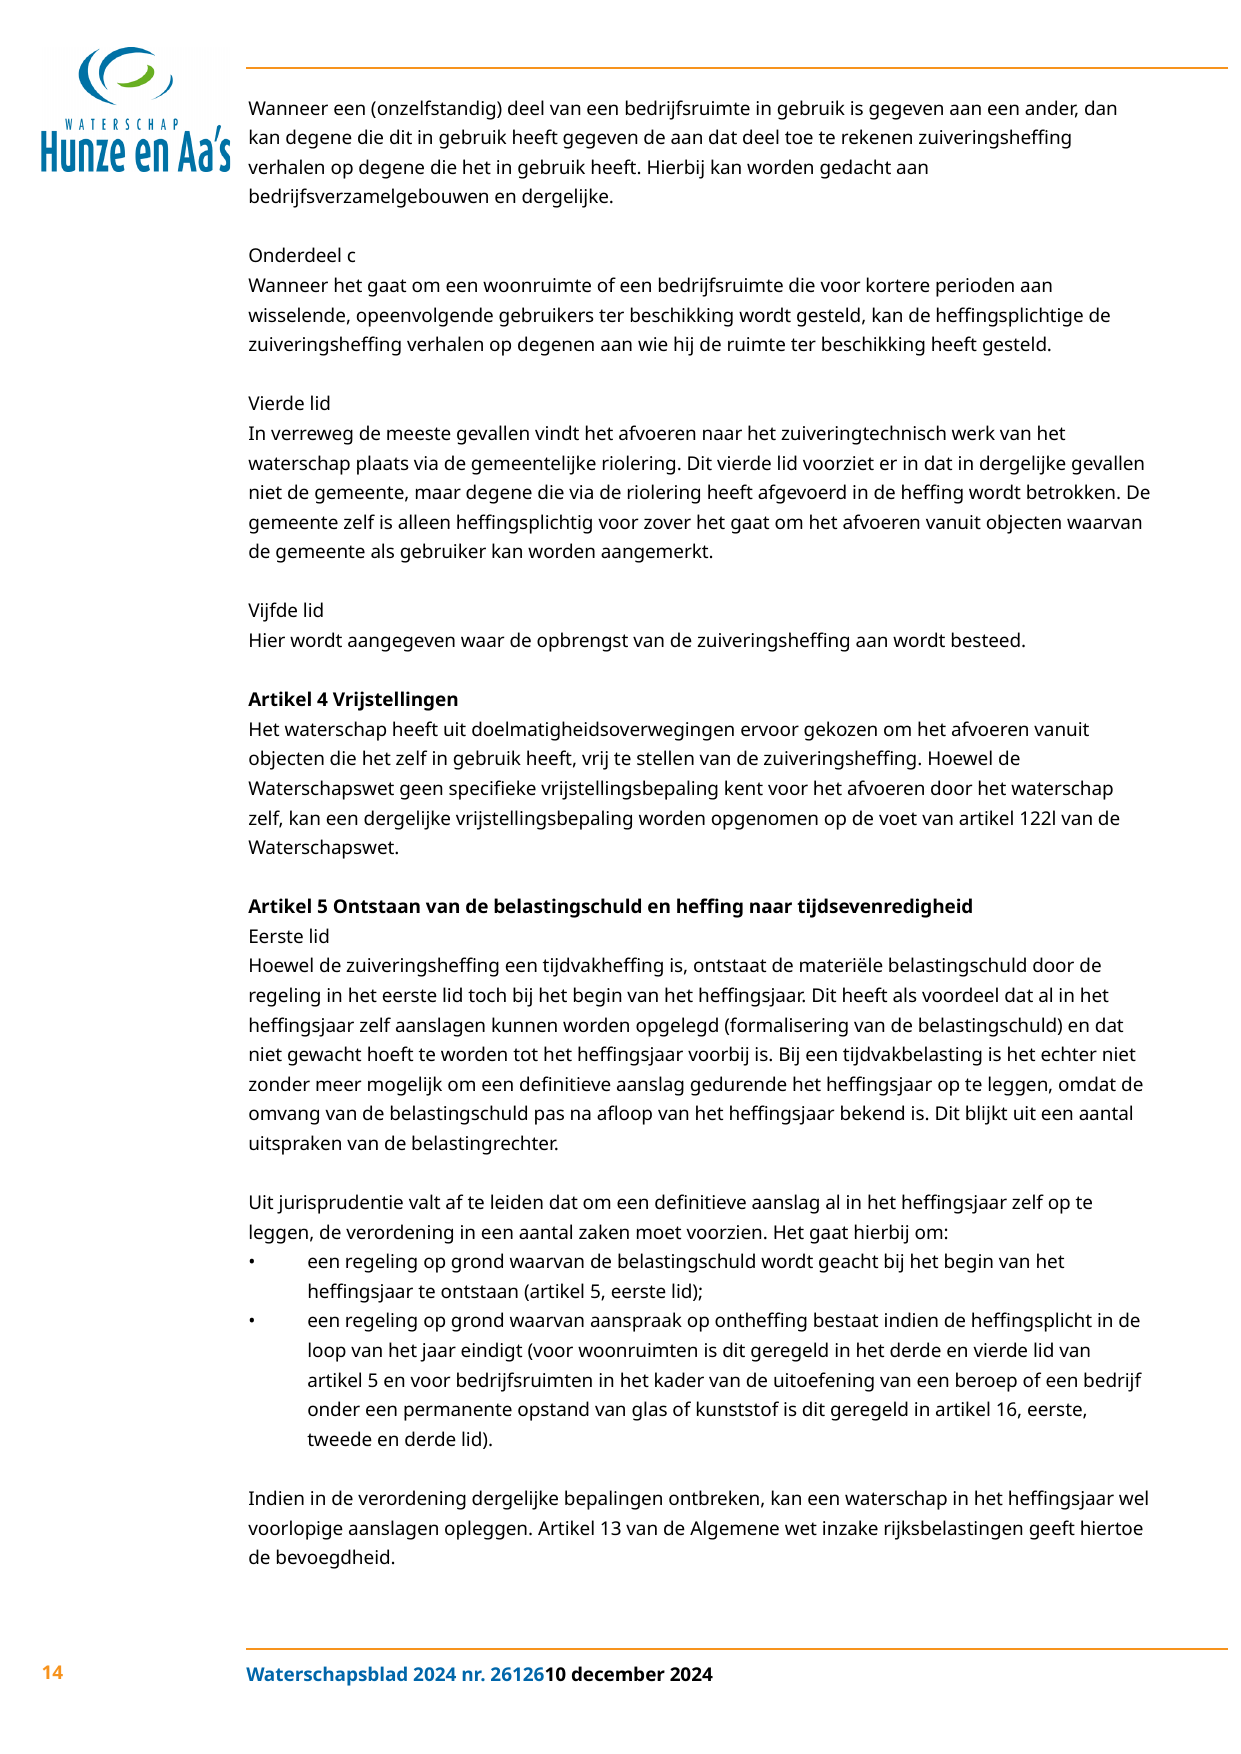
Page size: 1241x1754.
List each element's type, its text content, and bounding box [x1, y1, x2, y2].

text In verreweg de meeste gevallen vindt het afvoeren naar het zuiveringtechnisch werk van het waterschap plaats via de gemeentelijke riolering. Dit vierde lid voorziet er in dat in dergelijke gevallen niet de gemeente, maar degene die via de riolering heeft afgevoerd in de heffing wordt betrokken. De gemeente zelf is alleen heffingsplichtig voor zover het gaat om het afvoeren vanuit objecten waarvan de gemeente als gebruiker kan worden aangemerkt. [248, 420, 1152, 564]
picture [183, 163, 191, 172]
text Vijfde lid [248, 598, 1152, 623]
text Eerste lid [248, 923, 1152, 949]
text Uit jurisprudentie valt af te leiden dat om een definitieve aanslag al in het heffingsjaar zelf op te leggen, de verordening in een aantal zaken moet voorzien. Het gaat hierbij om: [248, 1189, 1152, 1245]
text Wanneer een (onzelfstandig) deel van een bedrijfsruimte in gebruik is gegeven aan een ander, dan kan degene die dit in gebruik heeft gegeven de aan dat deel toe te rekenen zuiveringsheffing verhalen op degene die het in gebruik heeft. Hierbij kan worden gedacht aan bedrijfsverzamelgebouwen en dergelijke. [248, 95, 1152, 209]
text Vierde lid [248, 391, 1152, 416]
list een regeling op grond waarvan de belastingschuld wordt geacht bij het begin van het heffingsjaar te ontstaan (artikel 5, eerste lid); [248, 1248, 1152, 1304]
text Indien in de verordening dergelijke bepalingen ontbreken, kan een waterschap in het heffingsjaar wel voorlopige aanslagen opleggen. Artikel 13 van de Algemene wet inzake rijksbelastingen geeft hiertoe de bevoegdheid. [248, 1485, 1152, 1570]
picture [47, 154, 51, 172]
text Onderdeel c [248, 243, 1152, 268]
text Hier wordt aangegeven waar de opbrengst van de zuiveringsheffing aan wordt besteed. [248, 627, 1152, 653]
list een regeling op grond waarvan aanspraak op ontheffing bestaat indien de heffingsplicht in de loop van het jaar eindigt (voor woonruimten is dit geregeld in het derde en vierde lid van artikel 5 en voor bedrijfsruimten in het kader van de uitoefening van een beroep of een bedrijf onder een permanente opstand van glas of kunststof is dit geregeld in artikel 16, eerste, tweede en derde lid). [248, 1308, 1152, 1452]
text Hoewel de zuiveringsheffing een tijdvakheffing is, ontstaat de materiële belastingschuld door de regeling in het eerste lid toch bij het begin van het heffingsjaar. Dit heeft als voordeel dat al in het heffingsjaar zelf aanslagen kunnen worden opgelegd (formalisering van de belastingschuld) en dat niet gewacht hoeft te worden tot het heffingsjaar voorbij is. Bij een tijdvakbelasting is het echter niet zonder meer mogelijk om een definitieve aanslag gedurende het heffingsjaar op te leggen, omdat de omvang van de belastingschuld pas na afloop van het heffingsjaar bekend is. Dit blijkt uit een aantal uitspraken van de belastingrechter. [248, 953, 1152, 1156]
text Het waterschap heeft uit doelmatigheidsoverwegingen ervoor gekozen om het afvoeren vanuit objecten die het zelf in gebruik heeft, vrij te stellen van de zuiveringsheffing. Hoewel de Waterschapswet geen specifieke vrijstellingsbepaling kent voor het afvoeren door het waterschap zelf, kan een dergelijke vrijstellingsbepaling worden opgenomen op de voet van artikel 122l van de Waterschapswet. [248, 716, 1152, 860]
picture [41, 47, 231, 172]
text Artikel 5 Ontstaan van de belastingschuld en heffing naar tijdsevenredigheid [248, 893, 1152, 919]
text Artikel 4 Vrijstellingen [248, 686, 1152, 712]
picture [226, 145, 231, 156]
text Wanneer het gaat om een woonruimte of een bedrijfsruimte die voor kortere perioden aan wisselende, opeenvolgende gebruikers ter beschikking wordt gesteld, kan de heffingsplichtige de zuiveringsheffing verhalen op degenen aan wie hij de ruimte ter beschikking heeft gesteld. [248, 272, 1152, 357]
